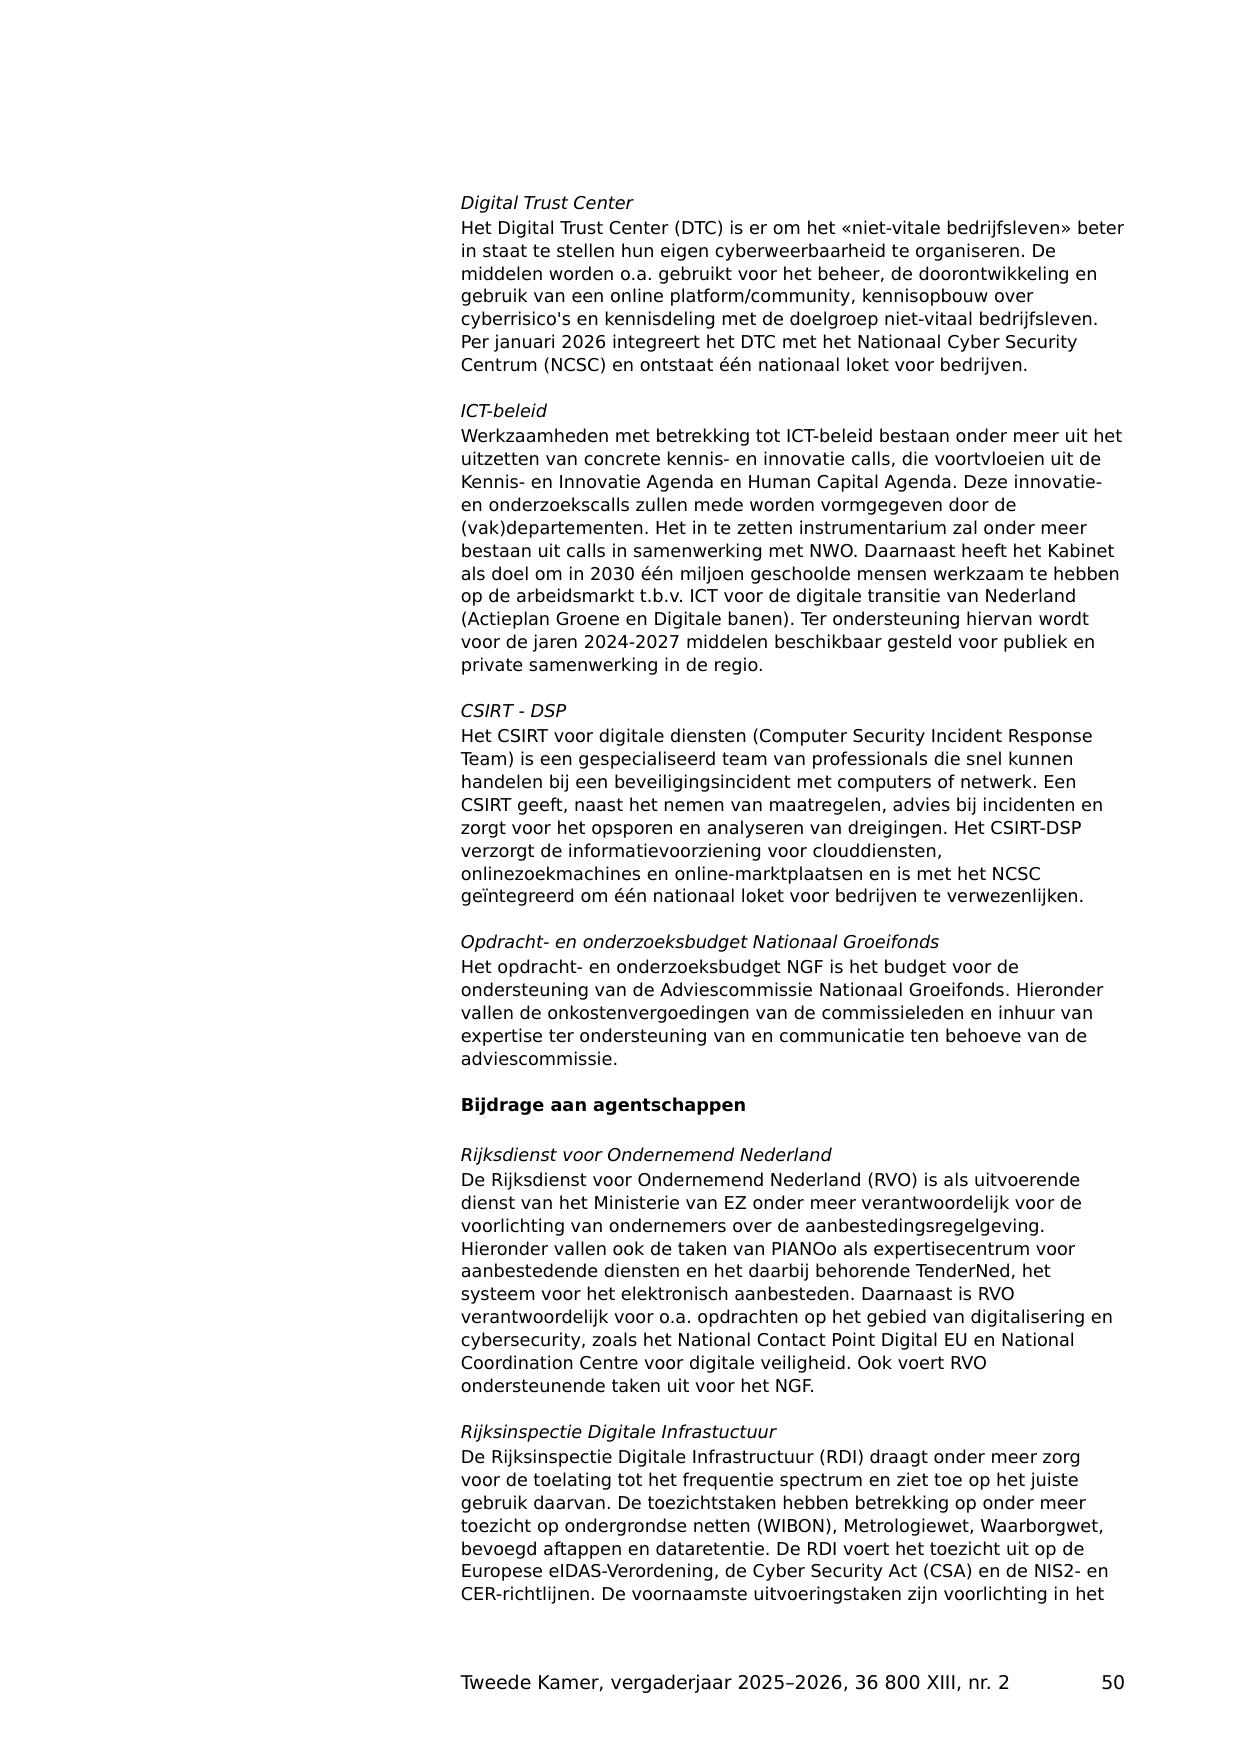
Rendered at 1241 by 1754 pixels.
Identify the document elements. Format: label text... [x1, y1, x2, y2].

text De Rijksinspectie Digitale Infrastructuur (RDI) draagt onder meer zorg voor de toelating tot het frequentie spectrum en ziet toe op het juiste gebruik daarvan. De toezichtstaken hebben betrekking op onder meer toezicht op ondergrondse netten (WIBON), Metrologiewet, Waarborgwet, bevoegd aftappen en dataretentie. De RDI voert het toezicht uit op de Europese eIDAS-Verordening, de Cyber Security Act (CSA) en de NIS2- en CER-richtlijnen. De voornaamste uitvoeringstaken zijn voorlichting in het [461, 1445, 1125, 1605]
text Digital Trust Center [461, 191, 1125, 214]
text ICT-beleid [461, 399, 1125, 422]
text CSIRT - DSP [461, 699, 1125, 722]
text Het opdracht- en onderzoeksbudget NGF is het budget voor de ondersteuning van de Adviescommissie Nationaal Groeifonds. Hieronder vallen de onkostenvergoedingen van de commissieleden en inhuur van expertise ter ondersteuning van en communicatie ten behoeve van de adviescommissie. [461, 955, 1125, 1070]
text Opdracht- en onderzoeksbudget Nationaal Groeifonds [461, 930, 1125, 953]
text Rijksdienst voor Ondernemend Nederland [461, 1143, 1125, 1166]
text Het Digital Trust Center (DTC) is er om het «niet-vitale bedrijfsleven» beter in staat te stellen hun eigen cyberweerbaarheid te organiseren. De middelen worden o.a. gebruikt voor het beheer, de doorontwikkeling en gebruik van een online platform/community, kennisopbouw over cyberrisico's en kennisdeling met de doelgroep niet-vitaal bedrijfsleven. Per januari 2026 integreert het DTC met het Nationaal Cyber Security Centrum (NCSC) en ontstaat één nationaal loket voor bedrijven. [461, 216, 1125, 376]
text Werkzaamheden met betrekking tot ICT-beleid bestaan onder meer uit het uitzetten van concrete kennis- en innovatie calls, die voortvloeien uit de Kennis- en Innovatie Agenda en Human Capital Agenda. Deze innovatie- en onderzoekscalls zullen mede worden vormgegeven door de (vak)departementen. Het in te zetten instrumentarium zal onder meer bestaan uit calls in samenwerking met NWO. Daarnaast heeft het Kabinet als doel om in 2030 één miljoen geschoolde mensen werkzaam te hebben op de arbeidsmarkt t.b.v. ICT voor de digitale transitie van Nederland (Actieplan Groene en Digitale banen). Ter ondersteuning hiervan wordt voor de jaren 2024-2027 middelen beschikbaar gesteld voor publiek en private samenwerking in de regio. [461, 424, 1125, 676]
text De Rijksdienst voor Ondernemend Nederland (RVO) is als uitvoerende dienst van het Ministerie van EZ onder meer verantwoordelijk voor de voorlichting van ondernemers over de aanbestedingsregelgeving. Hieronder vallen ook de taken van PIANOo als expertisecentrum voor aanbestedende diensten en het daarbij behorende TenderNed, het systeem voor het elektronisch aanbesteden. Daarnaast is RVO verantwoordelijk voor o.a. opdrachten op het gebied van digitalisering en cybersecurity, zoals het National Contact Point Digital EU en National Coordination Centre voor digitale veiligheid. Ook voert RVO ondersteunende taken uit voor het NGF. [461, 1168, 1125, 1397]
text Bijdrage aan agentschappen [461, 1093, 1125, 1116]
text Het CSIRT voor digitale diensten (Computer Security Incident Response Team) is een gespecialiseerd team van professionals die snel kunnen handelen bij een beveiligingsincident met computers of netwerk. Een CSIRT geeft, naast het nemen van maatregelen, advies bij incidenten en zorgt voor het opsporen en analyseren van dreigingen. Het CSIRT-DSP verzorgt de informatievoorziening voor clouddiensten, onlinezoekmachines en online-marktplaatsen en is met het NCSC geïntegreerd om één nationaal loket voor bedrijven te verwezenlijken. [461, 724, 1125, 907]
text Rijksinspectie Digitale Infrastuctuur [461, 1420, 1125, 1443]
